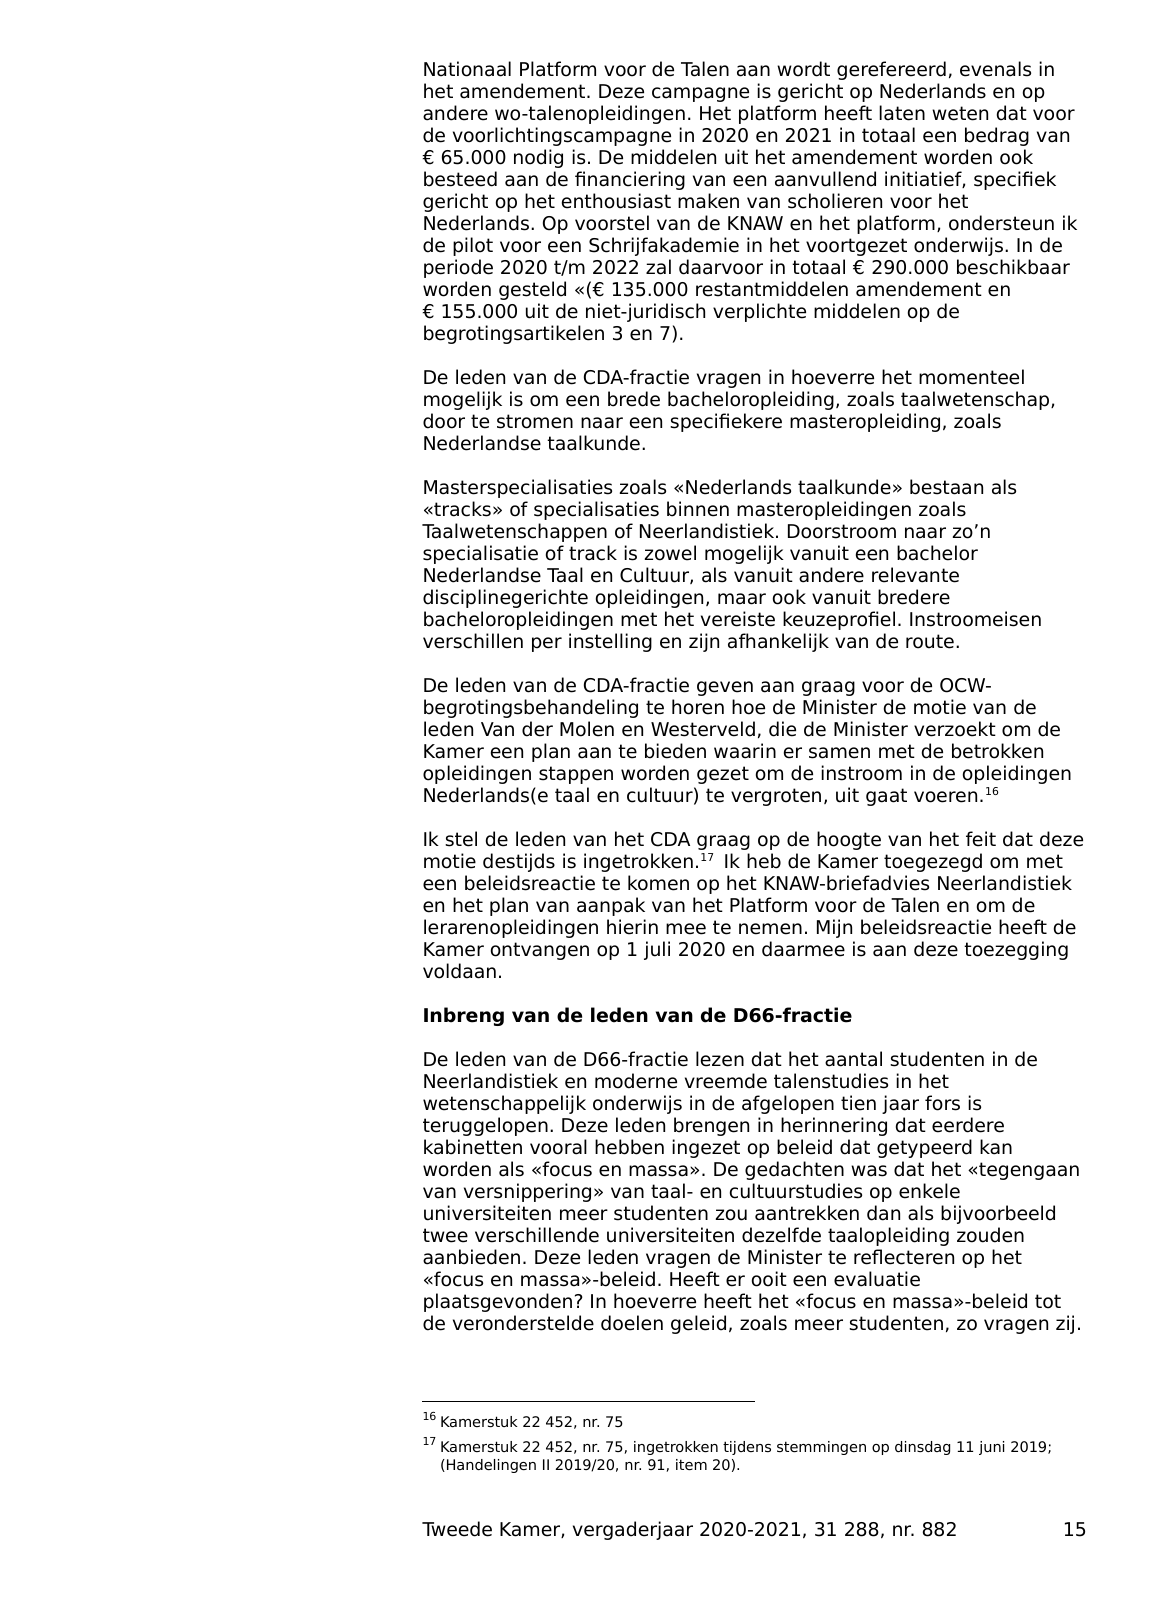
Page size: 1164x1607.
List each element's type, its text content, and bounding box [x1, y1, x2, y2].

text De leden van de D66-fractie lezen dat het aantal studenten in de Neerlandistiek en moderne vreemde talenstudies in het wetenschappelijk onderwijs in de afgelopen tien jaar fors is teruggelopen. Deze leden brengen in herinnering dat eerdere kabinetten vooral hebben ingezet op beleid dat getypeerd kan worden als «focus en massa». De gedachten was dat het «tegengaan van versnippering» van taal- en cultuurstudies op enkele universiteiten meer studenten zou aantrekken dan als bijvoorbeeld twee verschillende universiteiten dezelfde taalopleiding zouden aanbieden. Deze leden vragen de Minister te reflecteren op het «focus en massa»-beleid. Heeft er ooit een evaluatie plaatsgevonden? In hoeverre heeft het «focus en massa»-beleid tot de veronderstelde doelen geleid, zoals meer studenten, zo vragen zij. [422, 1049, 1087, 1335]
text De leden van de CDA-fractie vragen in hoeverre het momenteel mogelijk is om een brede bacheloropleiding, zoals taalwetenschap, door te stromen naar een specifiekere masteropleiding, zoals Nederlandse taalkunde. [422, 367, 1087, 455]
text Ik stel de leden van het CDA graag op de hoogte van het feit dat deze motie destijds is ingetrokken. Ik heb de Kamer toegezegd om met een beleidsreactie te komen op het KNAW-briefadvies Neerlandistiek en het plan van aanpak van het Platform voor de Talen en om de lerarenopleidingen hierin mee te nemen. Mijn beleidsreactie heeft de Kamer ontvangen op 1 juli 2020 en daarmee is aan deze toezegging voldaan. [422, 829, 1087, 983]
text Kamerstuk 22 452, nr. 75 [422, 1410, 1087, 1432]
text Masterspecialisaties zoals «Nederlands taalkunde» bestaan als «tracks» of specialisaties binnen masteropleidingen zoals Taalwetenschappen of Neerlandistiek. Doorstroom naar zo’n specialisatie of track is zowel mogelijk vanuit een bachelor Nederlandse Taal en Cultuur, als vanuit andere relevante disciplinegerichte opleidingen, maar ook vanuit bredere bacheloropleidingen met het vereiste keuzeprofiel. Instroomeisen verschillen per instelling en zijn afhankelijk van de route. [422, 477, 1087, 653]
text Nationaal Platform voor de Talen aan wordt gerefereerd, evenals in het amendement. Deze campagne is gericht op Nederlands en op andere wo-talenopleidingen. Het platform heeft laten weten dat voor de voorlichtingscampagne in 2020 en 2021 in totaal een bedrag van € 65.000 nodig is. De middelen uit het amendement worden ook besteed aan de financiering van een aanvullend initiatief, specifiek gericht op het enthousiast maken van scholieren voor het Nederlands. Op voorstel van de KNAW en het platform, ondersteun ik de pilot voor een Schrijfakademie in het voortgezet onderwijs. In de periode 2020 t/m 2022 zal daarvoor in totaal € 290.000 beschikbaar worden gesteld «(€ 135.000 restantmiddelen amendement en € 155.000 uit de niet-juridisch verplichte middelen op de begrotingsartikelen 3 en 7). [422, 59, 1087, 345]
text Kamerstuk 22 452, nr. 75, ingetrokken tijdens stemmingen op dinsdag 11 juni 2019; (Handelingen II 2019/20, nr. 91, item 20). [422, 1435, 1087, 1474]
subtitle Inbreng van de leden van de D66-fractie [422, 1005, 1087, 1027]
text De leden van de CDA-fractie geven aan graag voor de OCW-begrotingsbehandeling te horen hoe de Minister de motie van de leden Van der Molen en Westerveld, die de Minister verzoekt om de Kamer een plan aan te bieden waarin er samen met de betrokken opleidingen stappen worden gezet om de instroom in de opleidingen Nederlands(e taal en cultuur) te vergroten, uit gaat voeren. [422, 675, 1087, 807]
